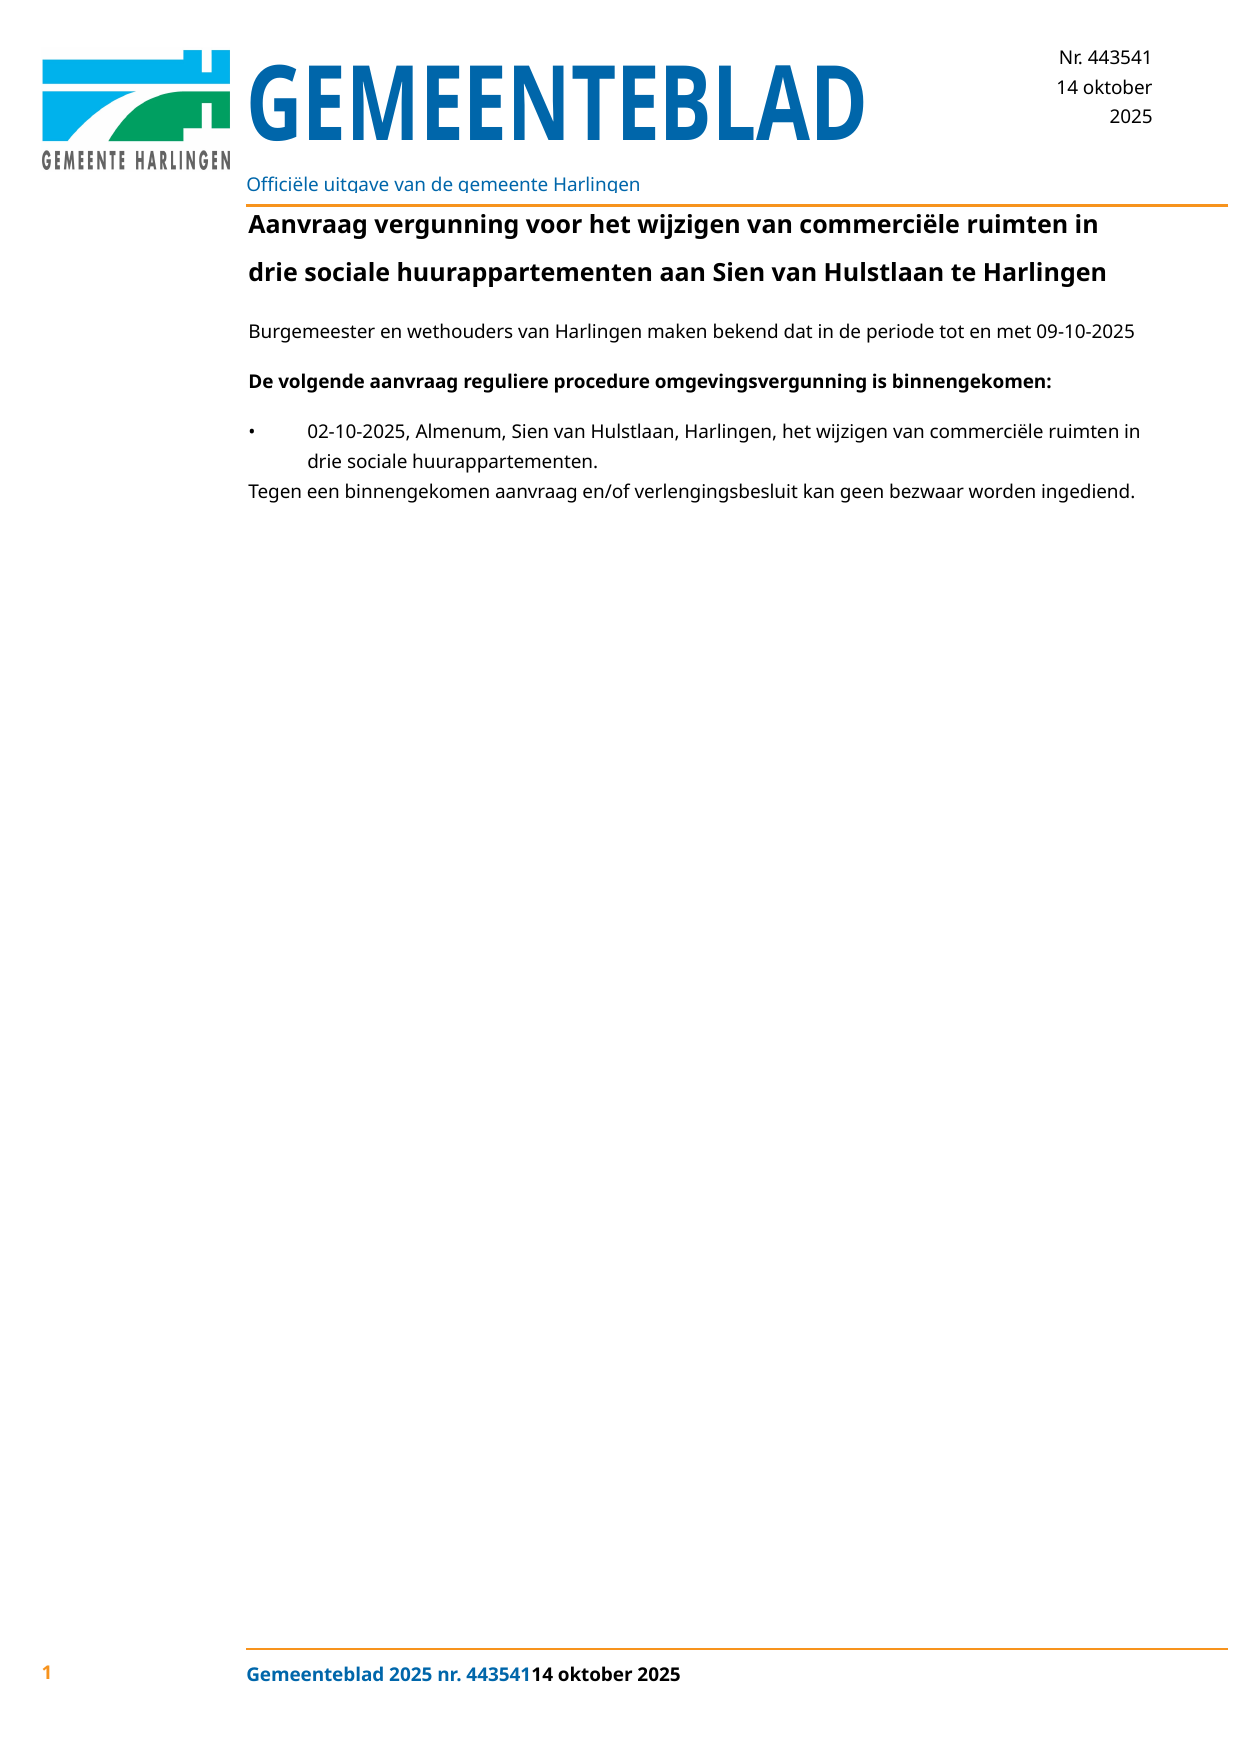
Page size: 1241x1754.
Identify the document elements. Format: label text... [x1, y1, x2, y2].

text De volgende aanvraag reguliere procedure omgevingsvergunning is binnengekomen: [248, 368, 1152, 394]
text Aanvraag vergunning voor het wijzigen van commerciële ruimten in drie sociale huurappartementen aan Sien van Hulstlaan te Harlingen [248, 207, 1152, 288]
picture [41, 47, 231, 172]
list 02-10-2025, Almenum, Sien van Hulstlaan, Harlingen, het wijzigen van commerciële ruimten in drie sociale huurappartementen. [248, 419, 1152, 474]
text Tegen een binnengekomen aanvraag en/of verlengingsbesluit kan geen bezwaar worden ingediend. [248, 478, 1152, 504]
text Burgemeester en wethouders van Harlingen maken bekend dat in de periode tot en met 09-10-2025 [248, 318, 1152, 344]
